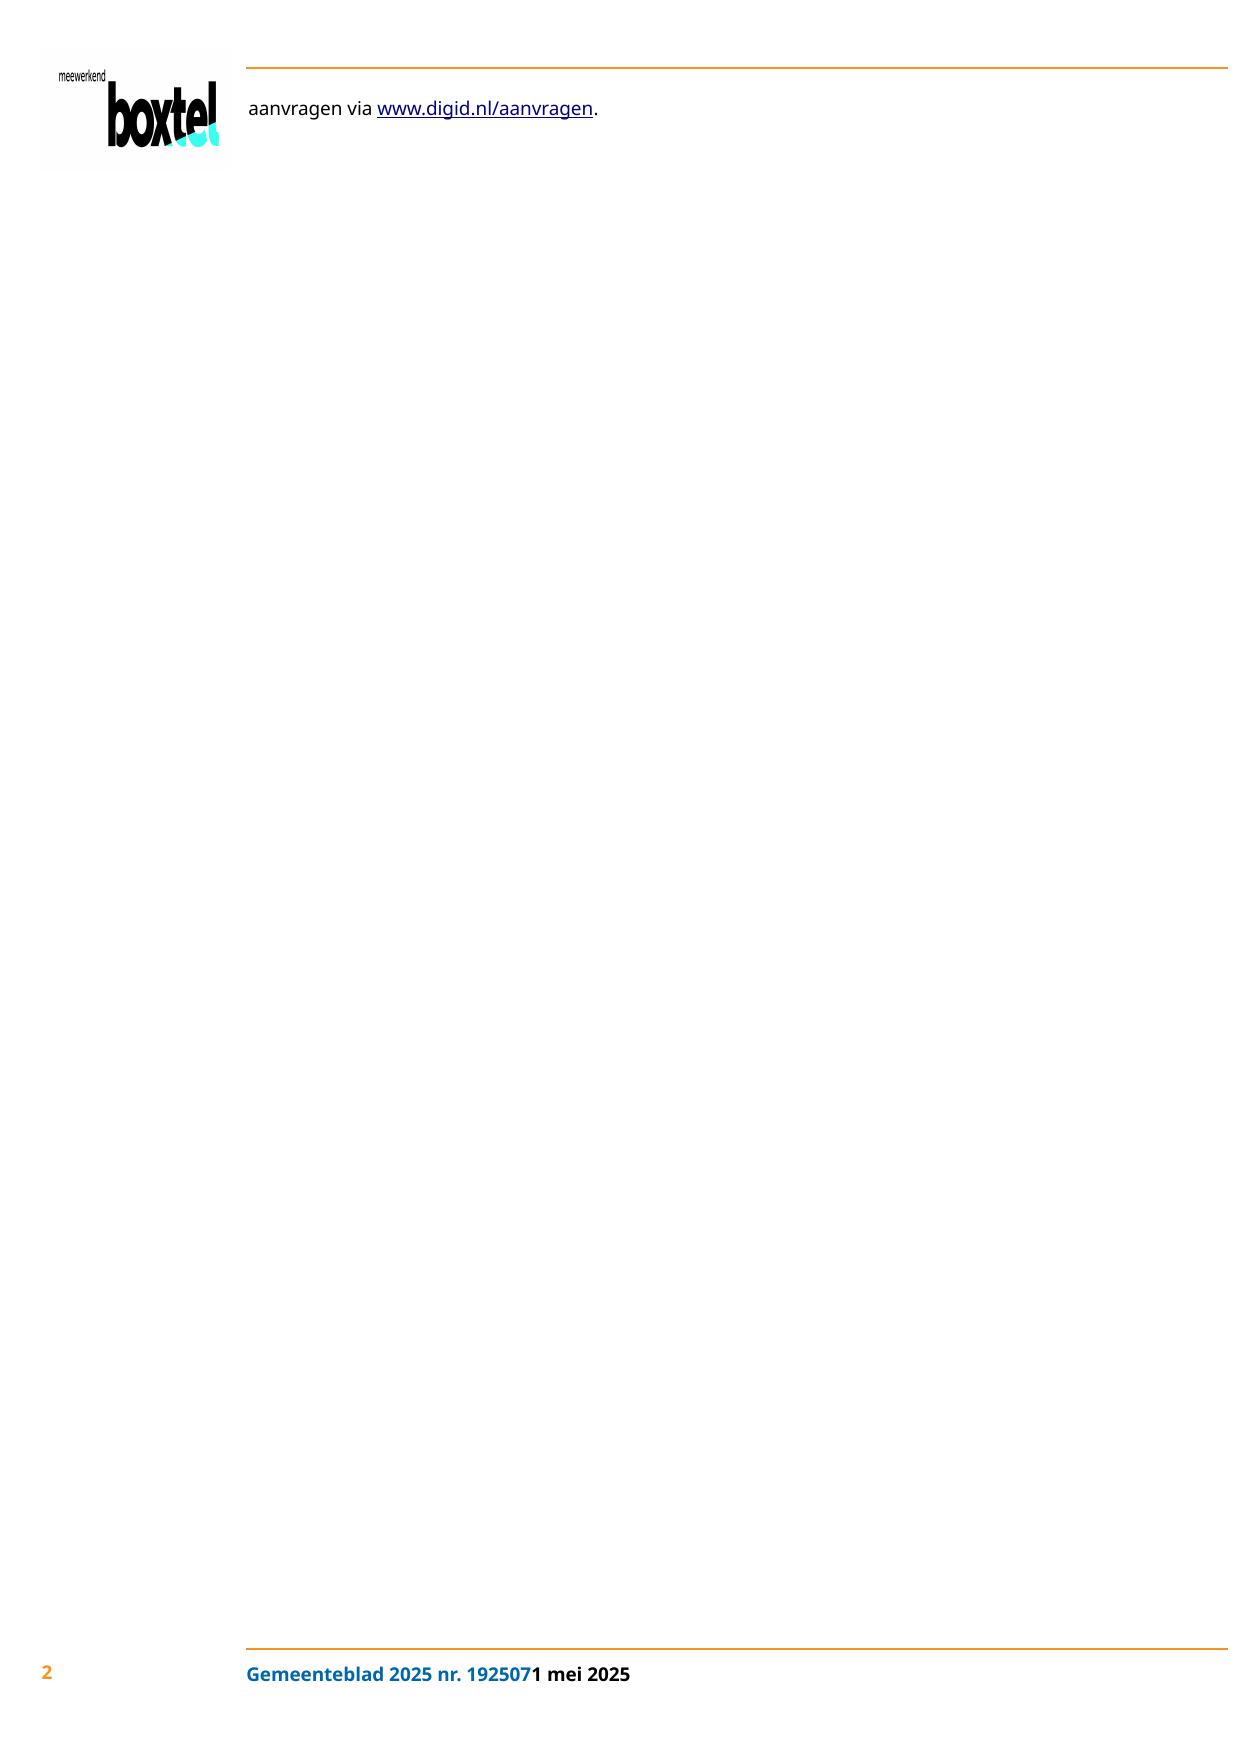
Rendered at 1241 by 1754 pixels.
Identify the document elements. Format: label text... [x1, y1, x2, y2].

text aanvragen via www.digid.nl/aanvragen. [248, 95, 1152, 121]
picture [41, 47, 231, 172]
